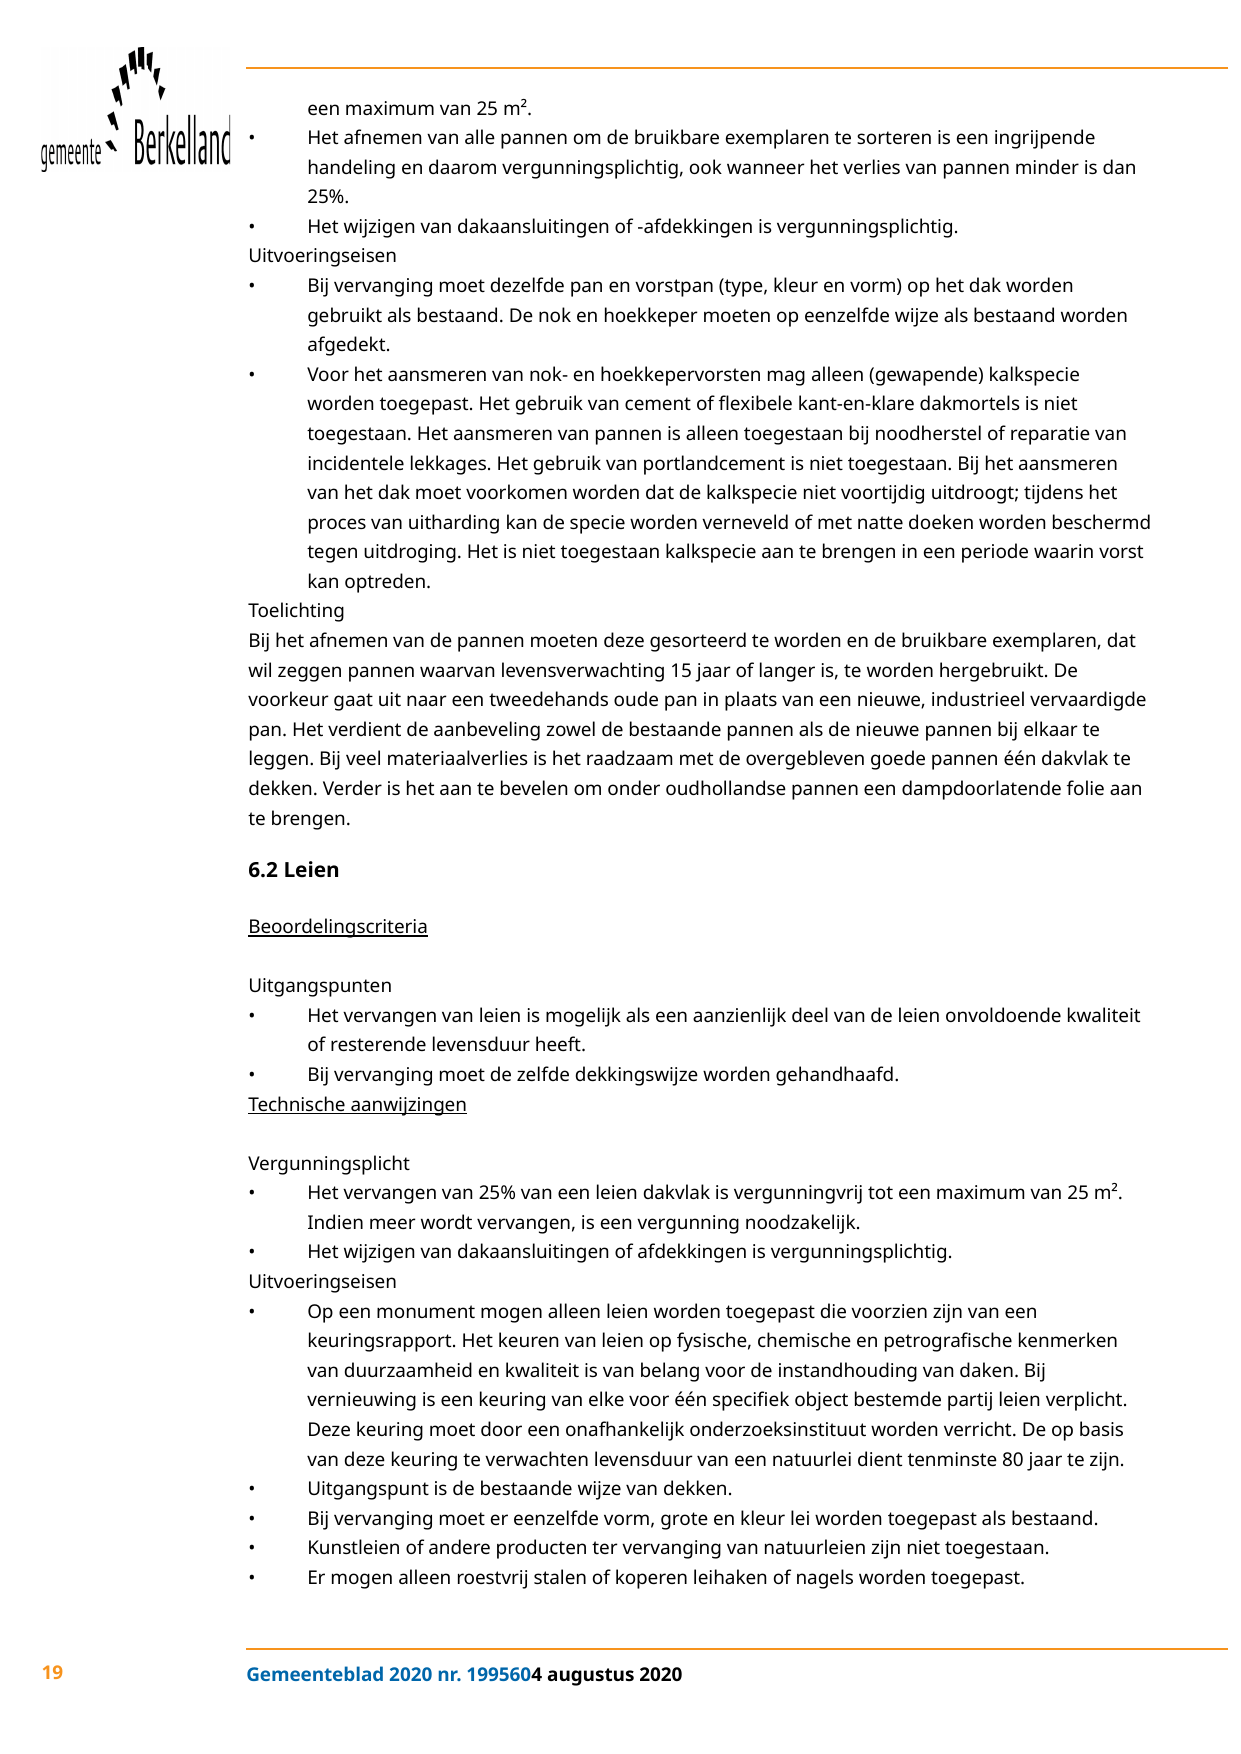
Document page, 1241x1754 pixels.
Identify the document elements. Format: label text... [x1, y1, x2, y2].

list Het wijzigen van dakaansluitingen of -afdekkingen is vergunningsplichtig. [248, 213, 1152, 239]
list Het vervangen van leien is mogelijk als een aanzienlijk deel van de leien onvoldoende kwaliteit of resterende levensduur heeft. [248, 1002, 1152, 1057]
picture [41, 47, 231, 172]
list Voor het aansmeren van nok- en hoekkepervorsten mag alleen (gewapende) kalkspecie worden toegepast. Het gebruik van cement of flexibele kant-en-klare dakmortels is niet toegestaan. Het aansmeren van pannen is alleen toegestaan bij noodherstel of reparatie van incidentele lekkages. Het gebruik van portlandcement is niet toegestaan. Bij het aansmeren van het dak moet voorkomen worden dat de kalkspecie niet voortijdig uitdroogt; tijdens het proces van uitharding kan de specie worden verneveld of met natte doeken worden beschermd tegen uitdroging. Het is niet toegestaan kalkspecie aan te brengen in een periode waarin vorst kan optreden. [248, 361, 1152, 594]
list Het wijzigen van dakaansluitingen of afdekkingen is vergunningsplichtig. [248, 1239, 1152, 1264]
list een maximum van 25 m². [248, 95, 1152, 121]
list Op een monument mogen alleen leien worden toegepast die voorzien zijn van een keuringsrapport. Het keuren van leien op fysische, chemische en petrografische kenmerken van duurzaamheid en kwaliteit is van belang voor de instandhouding van daken. Bij vernieuwing is een keuring van elke voor één specifiek object bestemde partij leien verplicht. Deze keuring moet door een onafhankelijk onderzoeksinstituut worden verricht. De op basis van deze keuring te verwachten levensduur van een natuurlei dient tenminste 80 jaar te zijn. [248, 1298, 1152, 1471]
text Beoordelingscriteria [248, 913, 1152, 939]
list Bij vervanging moet dezelfde pan en vorstpan (type, kleur en vorm) op het dak worden gebruikt als bestaand. De nok en hoekkeper moeten op eenzelfde wijze als bestaand worden afgedekt. [248, 272, 1152, 357]
text Technische aanwijzingen [248, 1091, 1152, 1116]
list Het vervangen van 25% van een leien dakvlak is vergunningvrij tot een maximum van 25 m². Indien meer wordt vervangen, is een vergunning noodzakelijk. [248, 1179, 1152, 1235]
list Er mogen alleen roestvrij stalen of koperen leihaken of nagels worden toegepast. [248, 1564, 1152, 1590]
text Bij het afnemen van de pannen moeten deze gesorteerd te worden en de bruikbare exemplaren, dat wil zeggen pannen waarvan levensverwachting 15 jaar of langer is, te worden hergebruikt. De voorkeur gaat uit naar een tweedehands oude pan in plaats van een nieuwe, industrieel vervaardigde pan. Het verdient de aanbeveling zowel de bestaande pannen als de nieuwe pannen bij elkaar te leggen. Bij veel materiaalverlies is het raadzaam met de overgebleven goede pannen één dakvlak te dekken. Verder is het aan te bevelen om onder oudhollandse pannen een dampdoorlatende folie aan te brengen. [248, 627, 1152, 831]
list Uitgangspunt is de bestaande wijze van dekken. [248, 1475, 1152, 1501]
text Uitvoeringseisen [248, 1268, 1152, 1294]
text Uitgangspunten [248, 972, 1152, 998]
text Toelichting [248, 598, 1152, 623]
list Bij vervanging moet de zelfde dekkingswijze worden gehandhaafd. [248, 1061, 1152, 1087]
list Kunstleien of andere producten ter vervanging van natuurleien zijn niet toegestaan. [248, 1534, 1152, 1560]
text 6.2 Leien [248, 855, 1152, 884]
list Het afnemen van alle pannen om de bruikbare exemplaren te sorteren is een ingrijpende handeling en daarom vergunningsplichtig, ook wanneer het verlies van pannen minder is dan 25%. [248, 124, 1152, 209]
text Vergunningsplicht [248, 1150, 1152, 1176]
list Bij vervanging moet er eenzelfde vorm, grote en kleur lei worden toegepast als bestaand. [248, 1505, 1152, 1531]
text Uitvoeringseisen [248, 243, 1152, 268]
